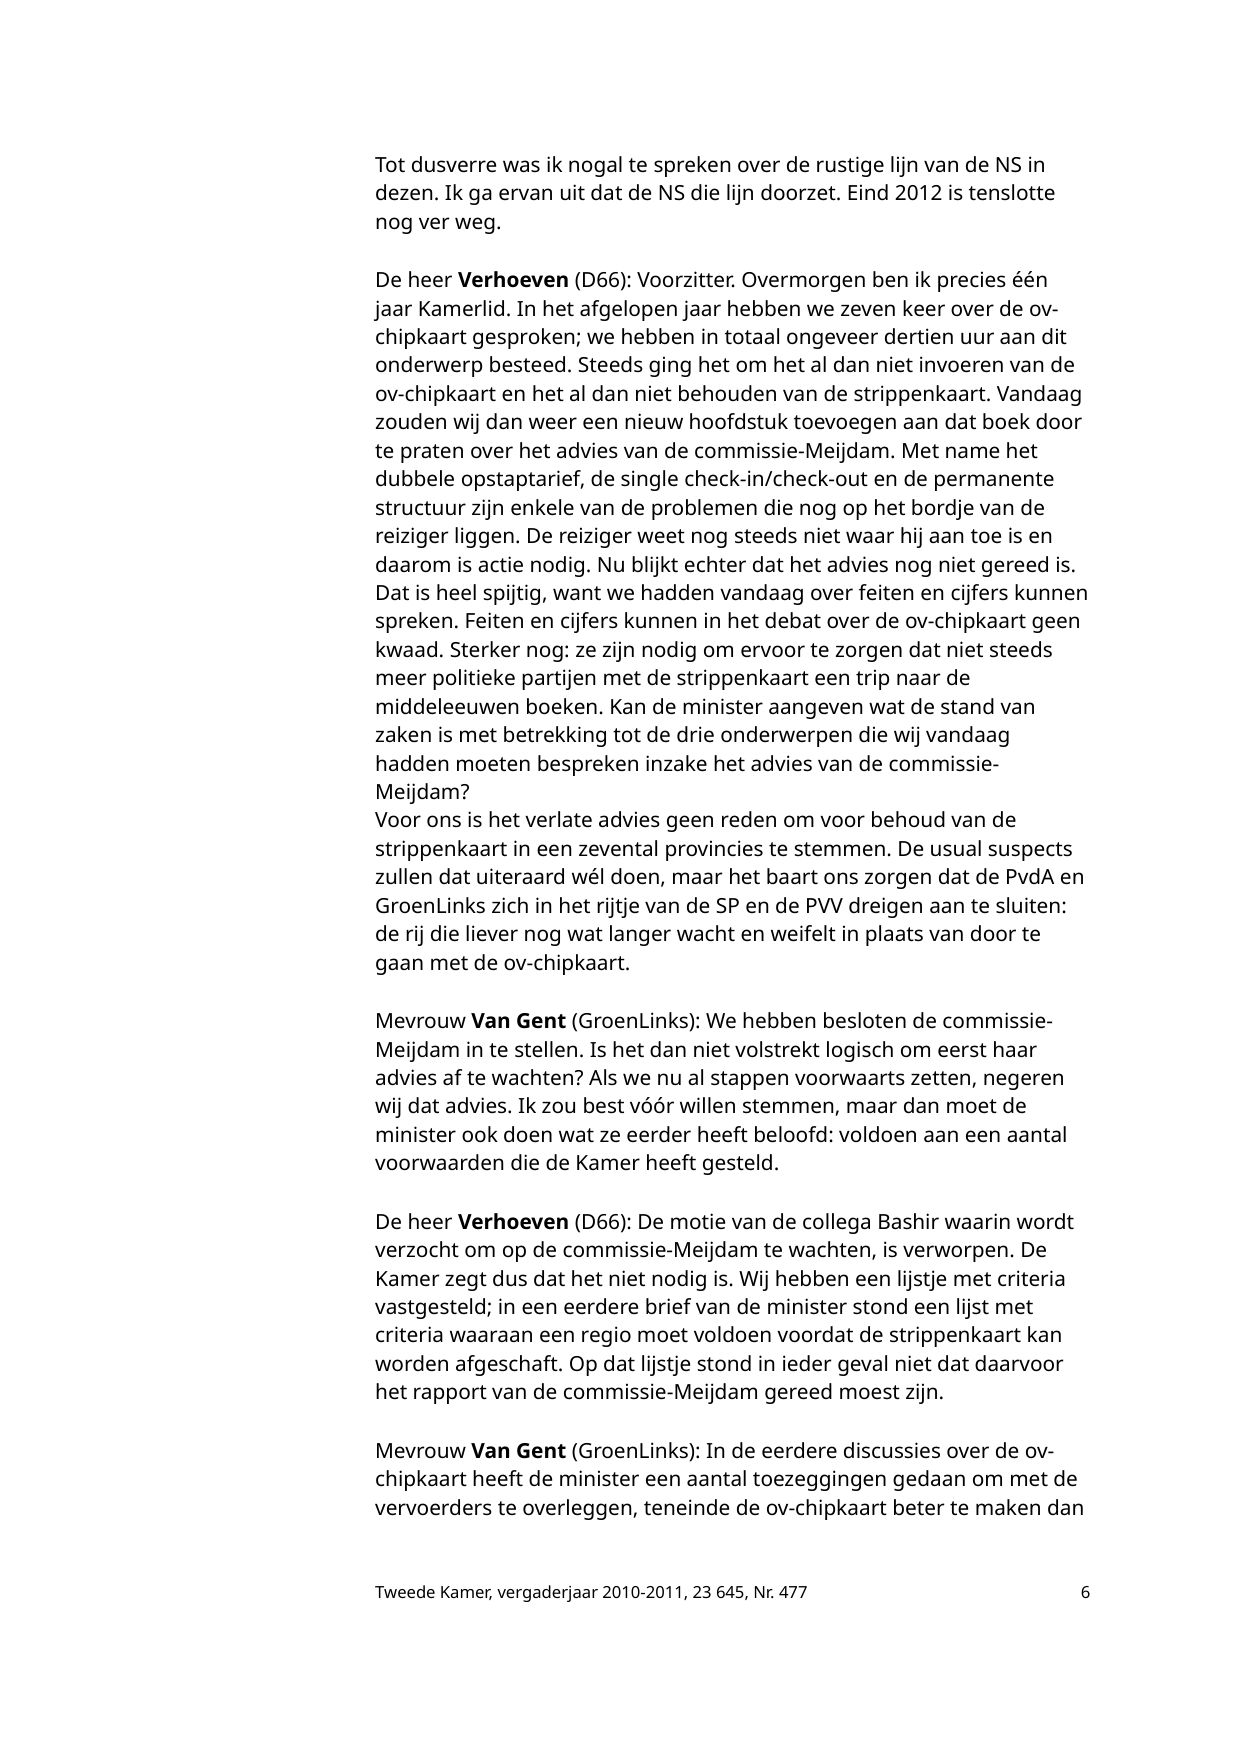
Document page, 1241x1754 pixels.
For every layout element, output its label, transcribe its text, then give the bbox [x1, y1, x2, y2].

text Tot dusverre was ik nogal te spreken over de rustige lijn van de NS in dezen. Ik ga ervan uit dat de NS die lijn doorzet. Eind 2012 is tenslotte nog ver weg. [375, 150, 1090, 235]
text Voor ons is het verlate advies geen reden om voor behoud van de strippenkaart in een zevental provincies te stemmen. De usual suspects zullen dat uiteraard wél doen, maar het baart ons zorgen dat de PvdA en GroenLinks zich in het rijtje van de SP en de PVV dreigen aan te sluiten: de rij die liever nog wat langer wacht en weifelt in plaats van door te gaan met de ov-chipkaart. [375, 806, 1090, 976]
text Mevrouw Van Gent (GroenLinks): We hebben besloten de commissie-Meijdam in te stellen. Is het dan niet volstrekt logisch om eerst haar advies af te wachten? Als we nu al stappen voorwaarts zetten, negeren wij dat advies. Ik zou best vóór willen stemmen, maar dan moet de minister ook doen wat ze eerder heeft beloofd: voldoen aan een aantal voorwaarden die de Kamer heeft gesteld. [375, 1006, 1090, 1177]
text De heer Verhoeven (D66): De motie van de collega Bashir waarin wordt verzocht om op de commissie-Meijdam te wachten, is verworpen. De Kamer zegt dus dat het niet nodig is. Wij hebben een lijstje met criteria vastgesteld; in een eerdere brief van de minister stond een lijst met criteria waaraan een regio moet voldoen voordat de strippenkaart kan worden afgeschaft. Op dat lijstje stond in ieder geval niet dat daarvoor het rapport van de commissie-Meijdam gereed moest zijn. [375, 1207, 1090, 1406]
text Mevrouw Van Gent (GroenLinks): In de eerdere discussies over de ov-chipkaart heeft de minister een aantal toezeggingen gedaan om met de vervoerders te overleggen, teneinde de ov-chipkaart beter te maken dan [375, 1436, 1090, 1521]
text De heer Verhoeven (D66): Voorzitter. Overmorgen ben ik precies één jaar Kamerlid. In het afgelopen jaar hebben we zeven keer over de ov-chipkaart gesproken; we hebben in totaal ongeveer dertien uur aan dit onderwerp besteed. Steeds ging het om het al dan niet invoeren van de ov-chipkaart en het al dan niet behouden van de strippenkaart. Vandaag zouden wij dan weer een nieuw hoofdstuk toevoegen aan dat boek door te praten over het advies van de commissie-Meijdam. Met name het dubbele opstaptarief, de single check-in/check-out en de permanente structuur zijn enkele van de problemen die nog op het bordje van de reiziger liggen. De reiziger weet nog steeds niet waar hij aan toe is en daarom is actie nodig. Nu blijkt echter dat het advies nog niet gereed is. Dat is heel spijtig, want we hadden vandaag over feiten en cijfers kunnen spreken. Feiten en cijfers kunnen in het debat over de ov-chipkaart geen kwaad. Sterker nog: ze zijn nodig om ervoor te zorgen dat niet steeds meer politieke partijen met de strippenkaart een trip naar de middeleeuwen boeken. Kan de minister aangeven wat de stand van zaken is met betrekking tot de drie onderwerpen die wij vandaag hadden moeten bespreken inzake het advies van de commissie-Meijdam? [375, 265, 1090, 806]
